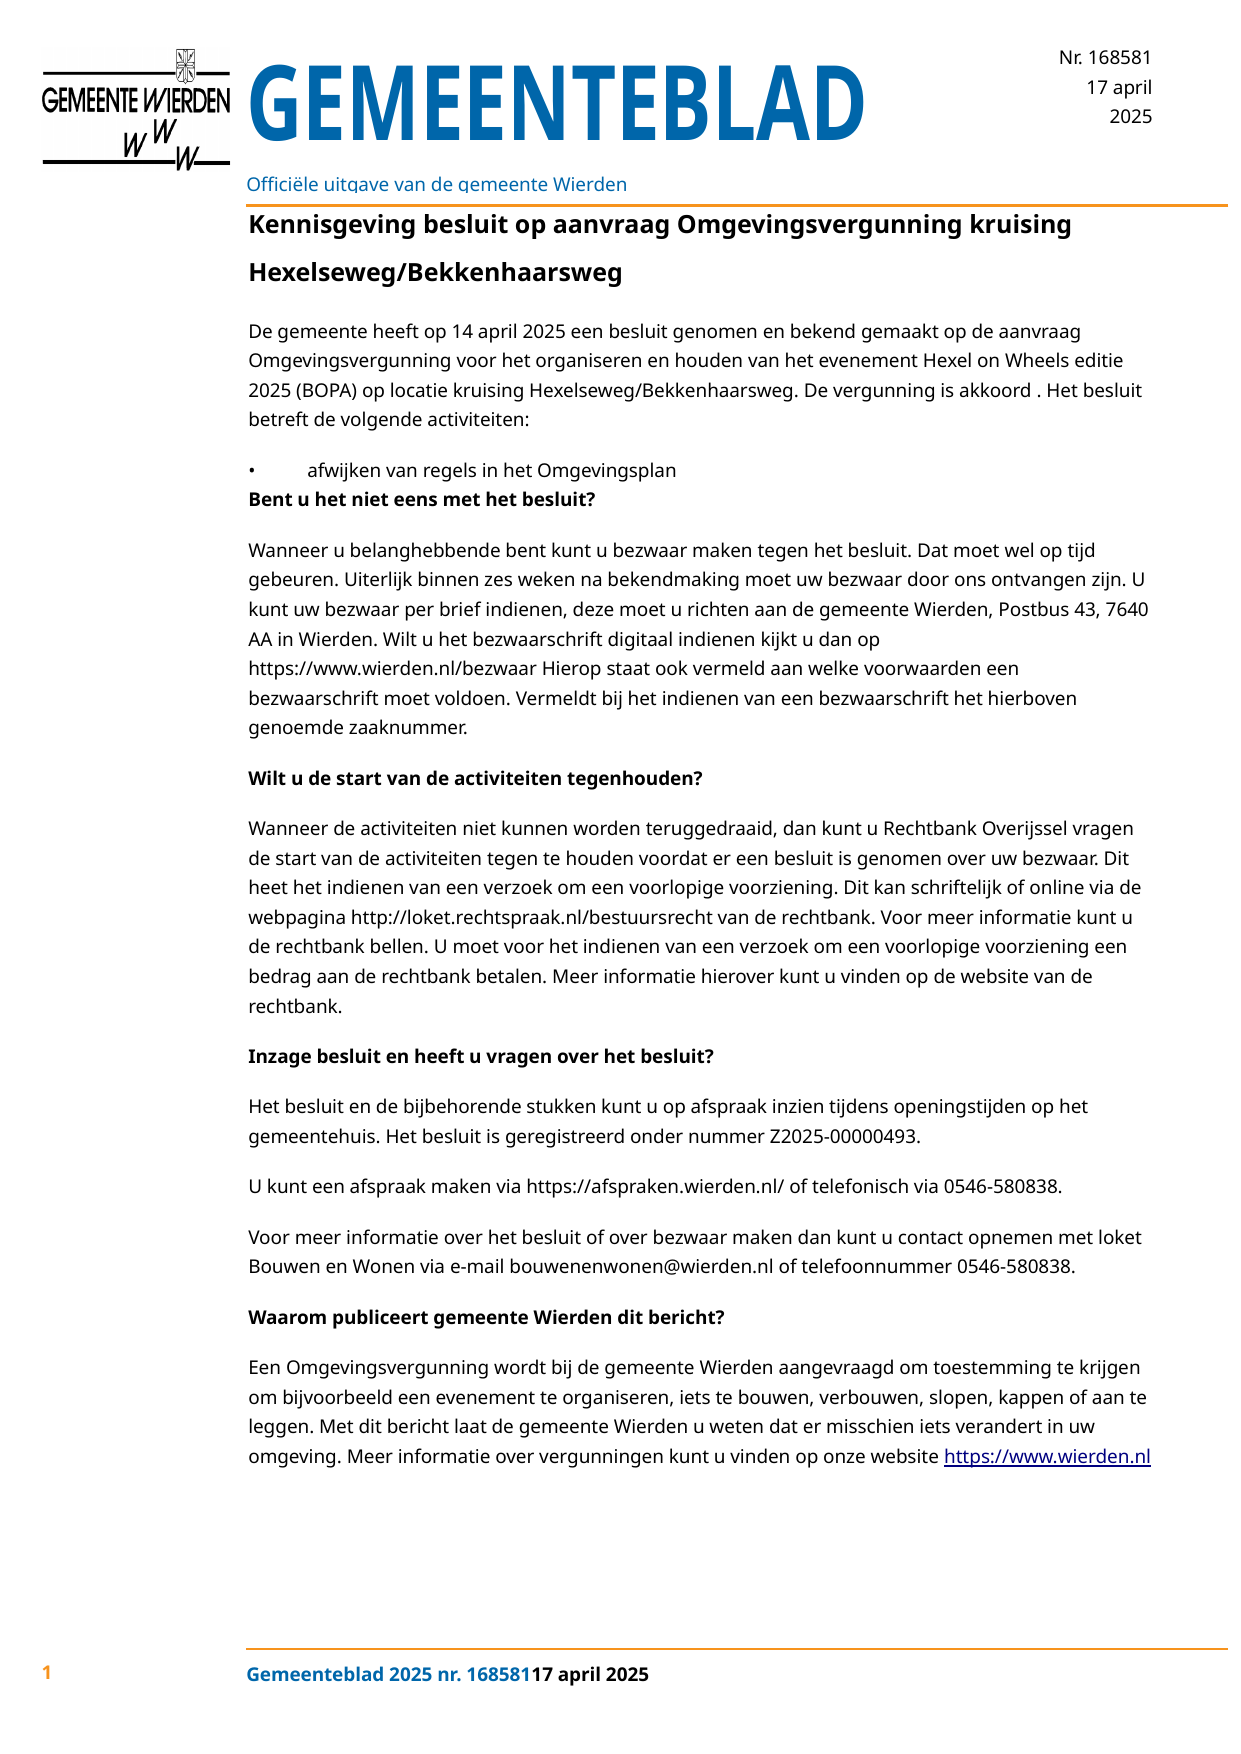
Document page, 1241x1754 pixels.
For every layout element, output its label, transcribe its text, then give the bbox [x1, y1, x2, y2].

text U kunt een afspraak maken via https://afspraken.wierden.nl/ of telefonisch via 0546-580838. [248, 1174, 1152, 1199]
text Voor meer informatie over het besluit of over bezwaar maken dan kunt u contact opnemen met loket Bouwen en Wonen via e-mail bouwenenwonen@wierden.nl of telefoonnummer 0546-580838. [248, 1224, 1152, 1279]
picture [41, 47, 231, 172]
text Kennisgeving besluit op aanvraag Omgevingsvergunning kruising Hexelseweg/Bekkenhaarsweg [248, 207, 1152, 288]
list afwijken van regels in het Omgevingsplan [248, 457, 1152, 483]
text Wanneer de activiteiten niet kunnen worden teruggedraaid, dan kunt u Rechtbank Overijssel vragen de start van de activiteiten tegen te houden voordat er een besluit is genomen over uw bezwaar. Dit heet het indienen van een verzoek om een voorlopige voorziening. Dit kan schriftelijk of online via de webpagina http://loket.rechtspraak.nl/bestuursrecht van de rechtbank. Voor meer informatie kunt u de rechtbank bellen. U moet voor het indienen van een verzoek om een voorlopige voorziening een bedrag aan de rechtbank betalen. Meer informatie hierover kunt u vinden op de website van de rechtbank. [248, 815, 1152, 1019]
text De gemeente heeft op 14 april 2025 een besluit genomen en bekend gemaakt op de aanvraag Omgevingsvergunning voor het organiseren en houden van het evenement Hexel on Wheels editie 2025 (BOPA) op locatie kruising Hexelseweg/Bekkenhaarsweg. De vergunning is akkoord . Het besluit betreft de volgende activiteiten: [248, 318, 1152, 432]
text Het besluit en de bijbehorende stukken kunt u op afspraak inzien tijdens openingstijden op het gemeentehuis. Het besluit is geregistreerd onder nummer Z2025-00000493. [248, 1094, 1152, 1149]
text Een Omgevingsvergunning wordt bij de gemeente Wierden aangevraagd om toestemming te krijgen om bijvoorbeeld een evenement te organiseren, iets te bouwen, verbouwen, slopen, kappen of aan te leggen. Met dit bericht laat de gemeente Wierden u weten dat er misschien iets verandert in uw omgeving. Meer informatie over vergunningen kunt u vinden op onze website https://www.wierden.nl [248, 1354, 1152, 1469]
text Inzage besluit en heeft u vragen over het besluit? [248, 1043, 1152, 1069]
text Wanneer u belanghebbende bent kunt u bezwaar maken tegen het besluit. Dat moet wel op tijd gebeuren. Uiterlijk binnen zes weken na bekendmaking moet uw bezwaar door ons ontvangen zijn. U kunt uw bezwaar per brief indienen, deze moet u richten aan de gemeente Wierden, Postbus 43, 7640 AA in Wierden. Wilt u het bezwaarschrift digitaal indienen kijkt u dan op https://www.wierden.nl/bezwaar Hierop staat ook vermeld aan welke voorwaarden een bezwaarschrift moet voldoen. Vermeldt bij het indienen van een bezwaarschrift het hierboven genoemde zaaknummer. [248, 537, 1152, 740]
text Bent u het niet eens met het besluit? [248, 487, 1152, 512]
text Wilt u de start van de activiteiten tegenhouden? [248, 765, 1152, 791]
text Waarom publiceert gemeente Wierden dit bericht? [248, 1304, 1152, 1330]
